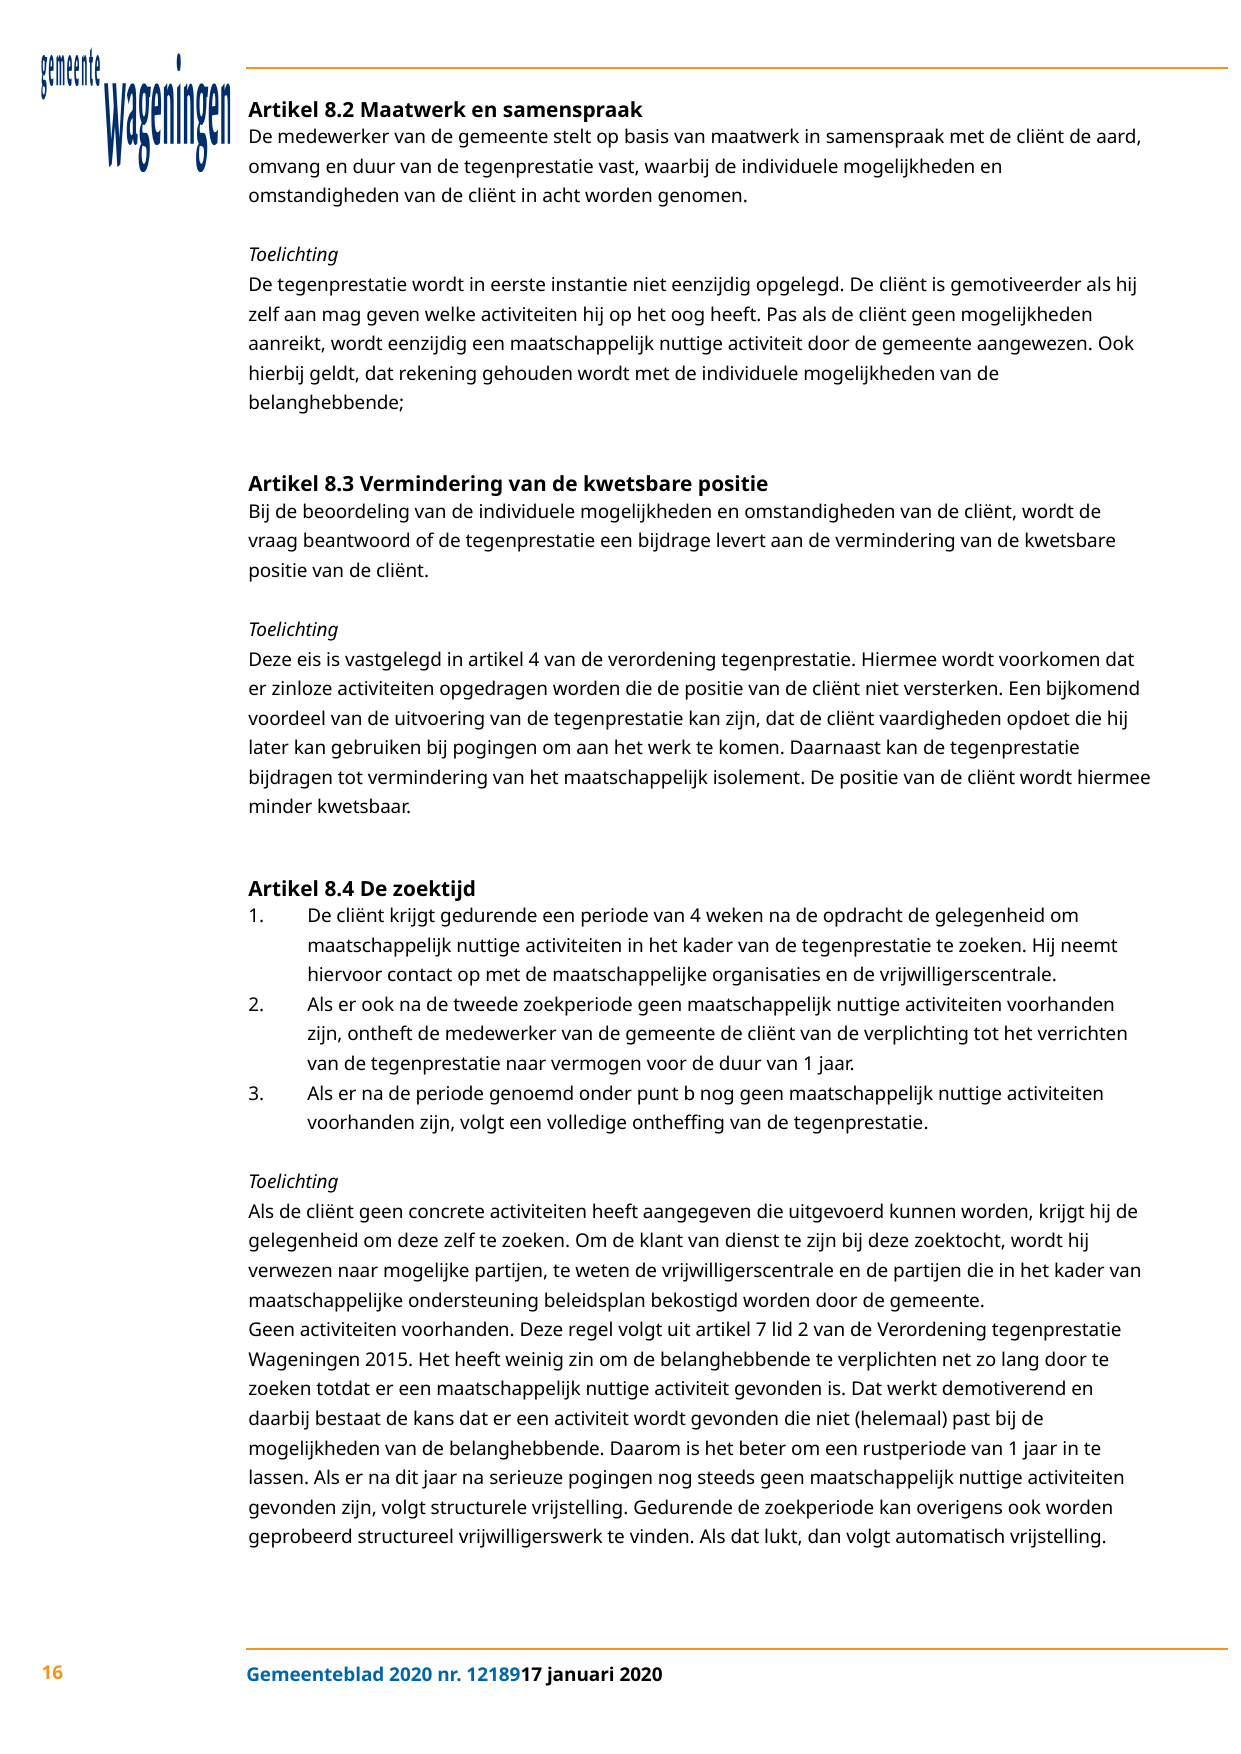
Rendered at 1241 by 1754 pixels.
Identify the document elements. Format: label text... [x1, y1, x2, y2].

text De medewerker van de gemeente stelt op basis van maatwerk in samenspraak met de cliënt de aard, omvang en duur van de tegenprestatie vast, waarbij de individuele mogelijkheden en omstandigheden van de cliënt in acht worden genomen. [248, 123, 1152, 208]
text Artikel 8.4 De zoektijd [248, 874, 1152, 902]
text De tegenprestatie wordt in eerste instantie niet eenzijdig opgelegd. De cliënt is gemotiveerder als hij zelf aan mag geven welke activiteiten hij op het oog heeft. Pas als de cliënt geen mogelijkheden aanreikt, wordt eenzijdig een maatschappelijk nuttige activiteit door de gemeente aangewezen. Ook hierbij geldt, dat rekening gehouden wordt met de individuele mogelijkheden van de belanghebbende; [248, 271, 1152, 415]
list De cliënt krijgt gedurende een periode van 4 weken na de opdracht de gelegenheid om maatschappelijk nuttige activiteiten in het kader van de tegenprestatie te zoeken. Hij neemt hiervoor contact op met de maatschappelijke organisaties en de vrijwilligerscentrale. [248, 902, 1152, 987]
text Toelichting [248, 242, 1152, 267]
text Geen activiteiten voorhanden. Deze regel volgt uit artikel 7 lid 2 van de Verordening tegenprestatie Wageningen 2015. Het heeft weinig zin om de belanghebbende te verplichten net zo lang door te zoeken totdat er een maatschappelijk nuttige activiteit gevonden is. Dat werkt demotiverend en daarbij bestaat de kans dat er een activiteit wordt gevonden die niet (helemaal) past bij de mogelijkheden van de belanghebbende. Daarom is het beter om een rustperiode van 1 jaar in te lassen. Als er na dit jaar na serieuze pogingen nog steeds geen maatschappelijk nuttige activiteiten gevonden zijn, volgt structurele vrijstelling. Gedurende de zoekperiode kan overigens ook worden geprobeerd structureel vrijwilligerswerk te vinden. Als dat lukt, dan volgt automatisch vrijstelling. [248, 1316, 1152, 1549]
text Artikel 8.2 Maatwerk en samenspraak [248, 95, 1152, 123]
text Artikel 8.3 Vermindering van de kwetsbare positie [248, 469, 1152, 498]
text Toelichting [248, 1168, 1152, 1194]
list Als er na de periode genoemd onder punt b nog geen maatschappelijk nuttige activiteiten voorhanden zijn, volgt een volledige ontheffing van de tegenprestatie. [248, 1080, 1152, 1135]
list Als er ook na de tweede zoekperiode geen maatschappelijk nuttige activiteiten voorhanden zijn, ontheft de medewerker van de gemeente de cliënt van de verplichting tot het verrichten van de tegenprestatie naar vermogen voor de duur van 1 jaar. [248, 991, 1152, 1076]
text Deze eis is vastgelegd in artikel 4 van de verordening tegenprestatie. Hiermee wordt voorkomen dat er zinloze activiteiten opgedragen worden die de positie van de cliënt niet versterken. Een bijkomend voordeel van de uitvoering van de tegenprestatie kan zijn, dat de cliënt vaardigheden opdoet die hij later kan gebruiken bij pogingen om aan het werk te komen. Daarnaast kan de tegenprestatie bijdragen tot vermindering van het maatschappelijk isolement. De positie van de cliënt wordt hiermee minder kwetsbaar. [248, 646, 1152, 819]
text Toelichting [248, 616, 1152, 642]
picture [41, 47, 231, 172]
text Als de cliënt geen concrete activiteiten heeft aangegeven die uitgevoerd kunnen worden, krijgt hij de gelegenheid om deze zelf te zoeken. Om de klant van dienst te zijn bij deze zoektocht, wordt hij verwezen naar mogelijke partijen, te weten de vrijwilligerscentrale en de partijen die in het kader van maatschappelijke ondersteuning beleidsplan bekostigd worden door de gemeente. [248, 1198, 1152, 1312]
text Bij de beoordeling van de individuele mogelijkheden en omstandigheden van de cliënt, wordt de vraag beantwoord of de tegenprestatie een bijdrage levert aan de vermindering van de kwetsbare positie van de cliënt. [248, 498, 1152, 583]
